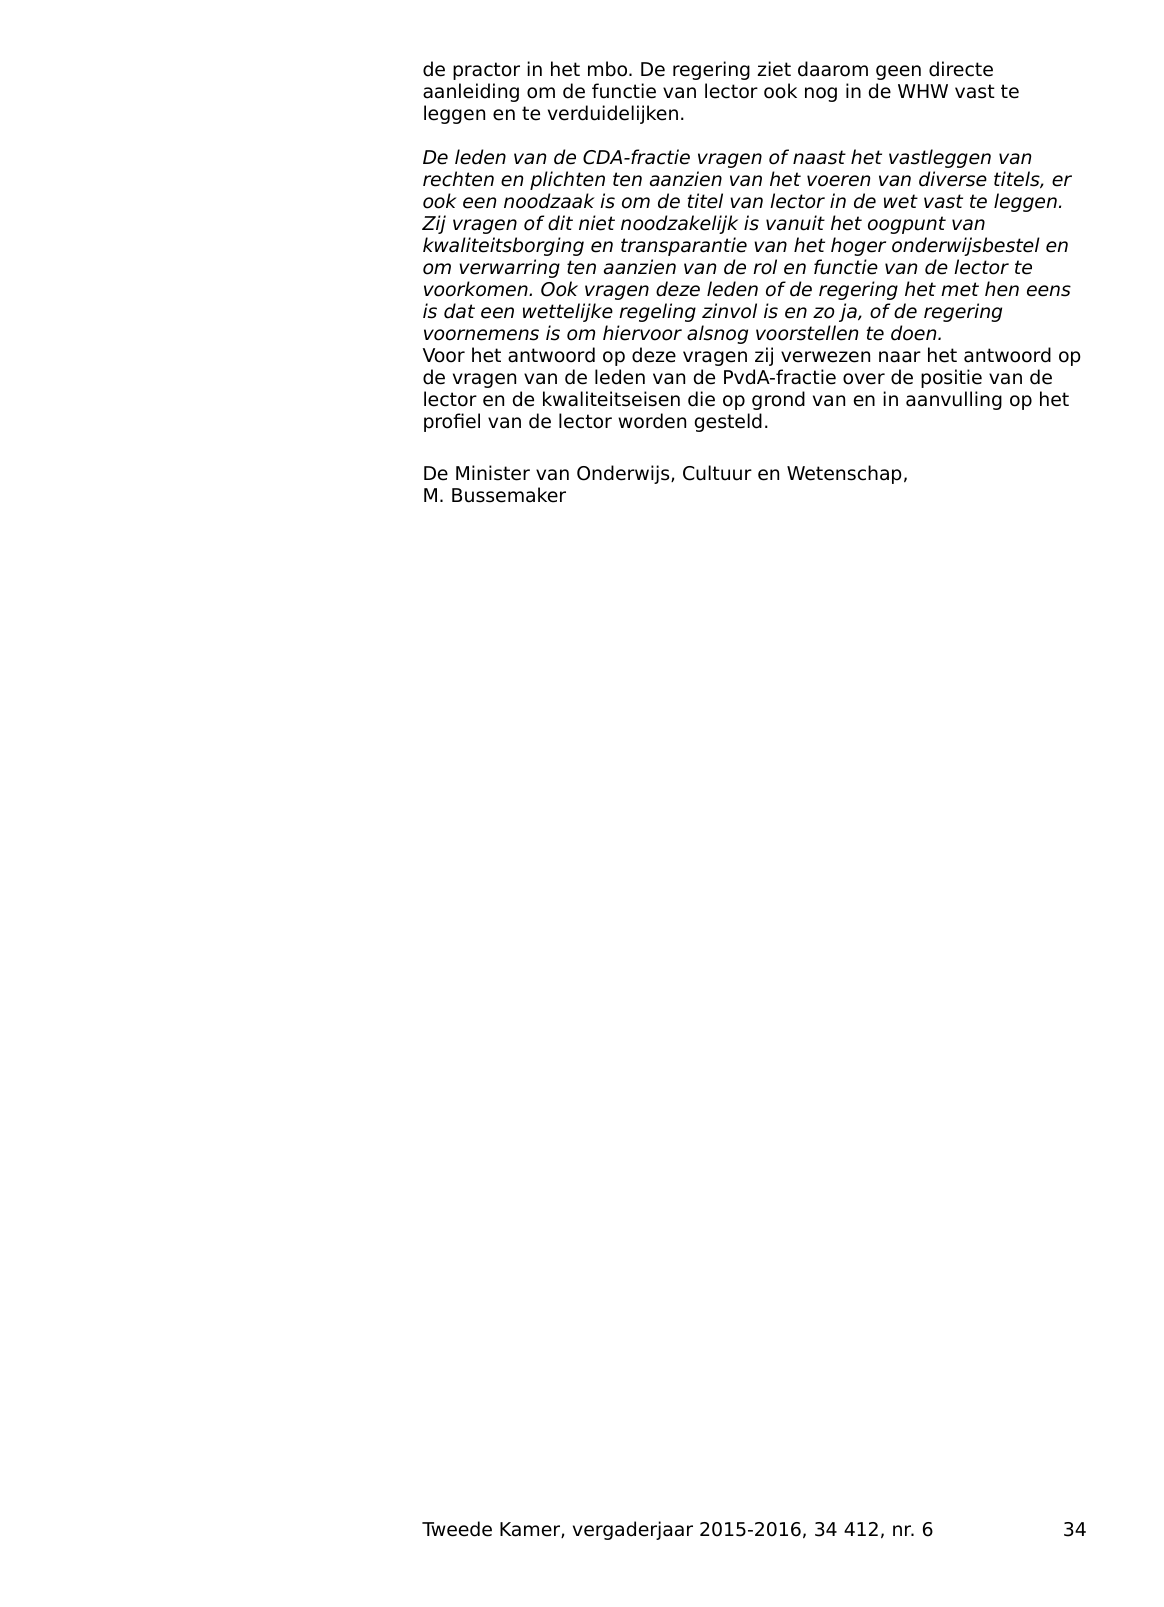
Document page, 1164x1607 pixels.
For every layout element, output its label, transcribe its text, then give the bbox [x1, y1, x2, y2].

text De leden van de CDA-fractie vragen of naast het vastleggen van rechten en plichten ten aanzien van het voeren van diverse titels, er ook een noodzaak is om de titel van lector in de wet vast te leggen. Zij vragen of dit niet noodzakelijk is vanuit het oogpunt van kwaliteitsborging en transparantie van het hoger onderwijsbestel en om verwarring ten aanzien van de rol en functie van de lector te voorkomen. Ook vragen deze leden of de regering het met hen eens is dat een wettelijke regeling zinvol is en zo ja, of de regering voornemens is om hiervoor alsnog voorstellen te doen. [422, 147, 1087, 345]
text de practor in het mbo. De regering ziet daarom geen directe aanleiding om de functie van lector ook nog in de WHW vast te leggen en te verduidelijken. [422, 59, 1087, 125]
text Voor het antwoord op deze vragen zij verwezen naar het antwoord op de vragen van de leden van de PvdA-fractie over de positie van de lector en de kwaliteitseisen die op grond van en in aanvulling op het profiel van de lector worden gesteld. [422, 345, 1087, 433]
text De Minister van Onderwijs, Cultuur en Wetenschap, M. Bussemaker [422, 463, 1087, 507]
